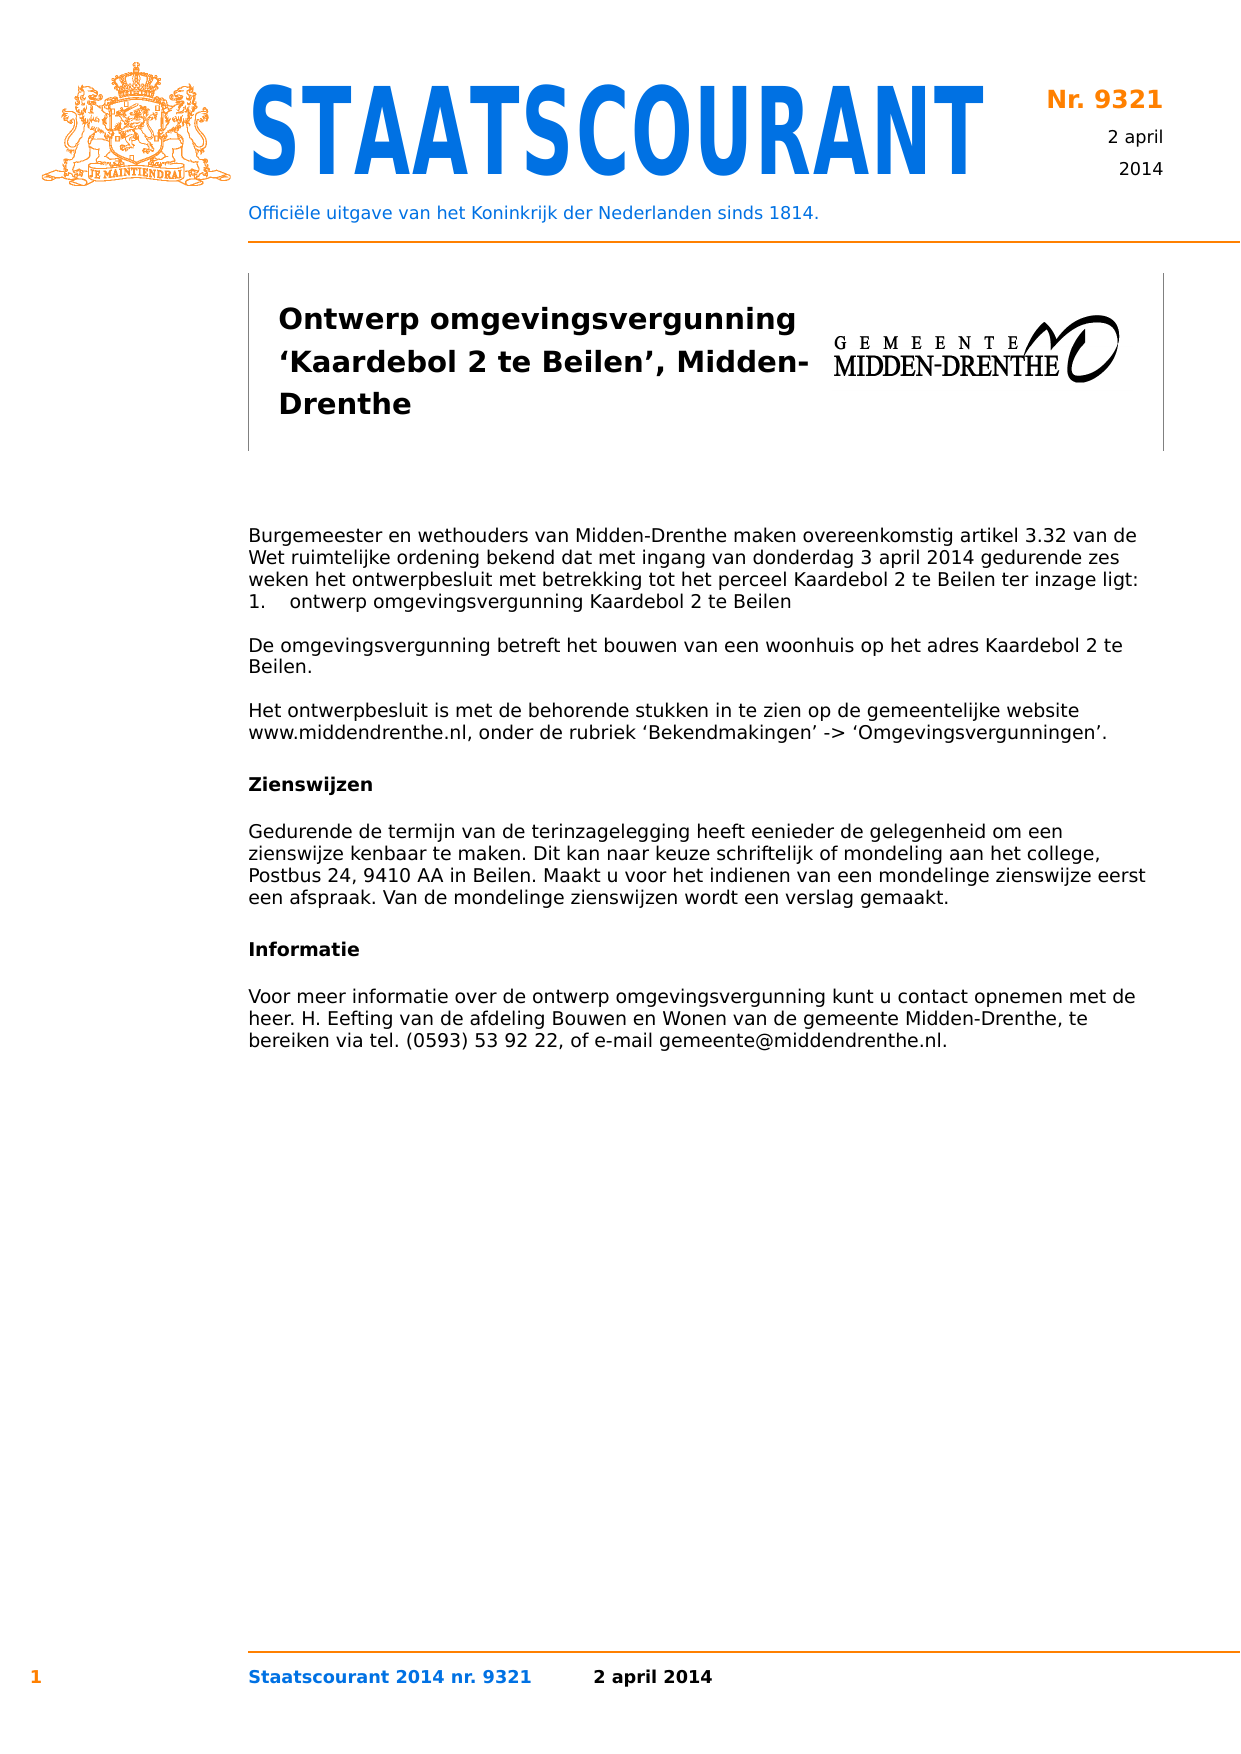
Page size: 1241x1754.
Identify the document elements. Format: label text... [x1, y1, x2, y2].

subtitle Informatie [248, 939, 1163, 961]
table_header [25, 62, 248, 241]
picture [832, 302, 1134, 391]
table_cell 2014 [998, 153, 1240, 203]
table_header STAATSCOURANT [248, 62, 998, 203]
subtitle Zienswijzen [248, 774, 1163, 796]
text Het ontwerpbesluit is met de behorende stukken in te zien op de gemeentelijke website www.middendrenthe.nl, onder de rubriek ‘Bekendmakingen’ -> ‘Omgevingsvergunningen’. [248, 700, 1163, 744]
text 1. ontwerp omgevingsvergunning Kaardebol 2 te Beilen [248, 591, 1163, 613]
text De omgevingsvergunning betreft het bouwen van een woonhuis op het adres Kaardebol 2 te Beilen. [248, 634, 1163, 678]
text Burgemeester en wethouders van Midden-Drenthe maken overeenkomstig artikel 3.32 van de Wet ruimtelijke ordening bekend dat met ingang van donderdag 3 april 2014 gedurende zes weken het ontwerpbesluit met betrekking tot het perceel Kaardebol 2 te Beilen ter inzage ligt: [248, 525, 1163, 591]
table_cell Officiële uitgave van het Koninkrijk der Nederlanden sinds 1814. [248, 203, 1240, 241]
table_cell 2 april [998, 121, 1240, 153]
text Gedurende de termijn van de terinzagelegging heeft eenieder de gelegenheid om een zienswijze kenbaar te maken. Dit kan naar keuze schriftelijk of mondeling aan het college, Postbus 24, 9410 AA in Beilen. Maakt u voor het indienen van een mondelinge zienswijze eerst een afspraak. Van de mondelinge zienswijzen wordt een verslag gemaakt. [248, 821, 1163, 909]
subtitle Ontwerp omgevingsvergunning ‘Kaardebol 2 te Beilen’, Midden-Drenthe [249, 273, 1163, 451]
text Voor meer informatie over de ontwerp omgevingsvergunning kunt u contact opnemen met de heer. H. Eefting van de afdeling Bouwen en Wonen van de gemeente Midden-Drenthe, te bereiken via tel. (0593) 53 92 22, of e-mail gemeente@middendrenthe.nl. [248, 986, 1163, 1052]
table_header Nr. 9321 [998, 62, 1240, 121]
picture [41, 62, 231, 186]
